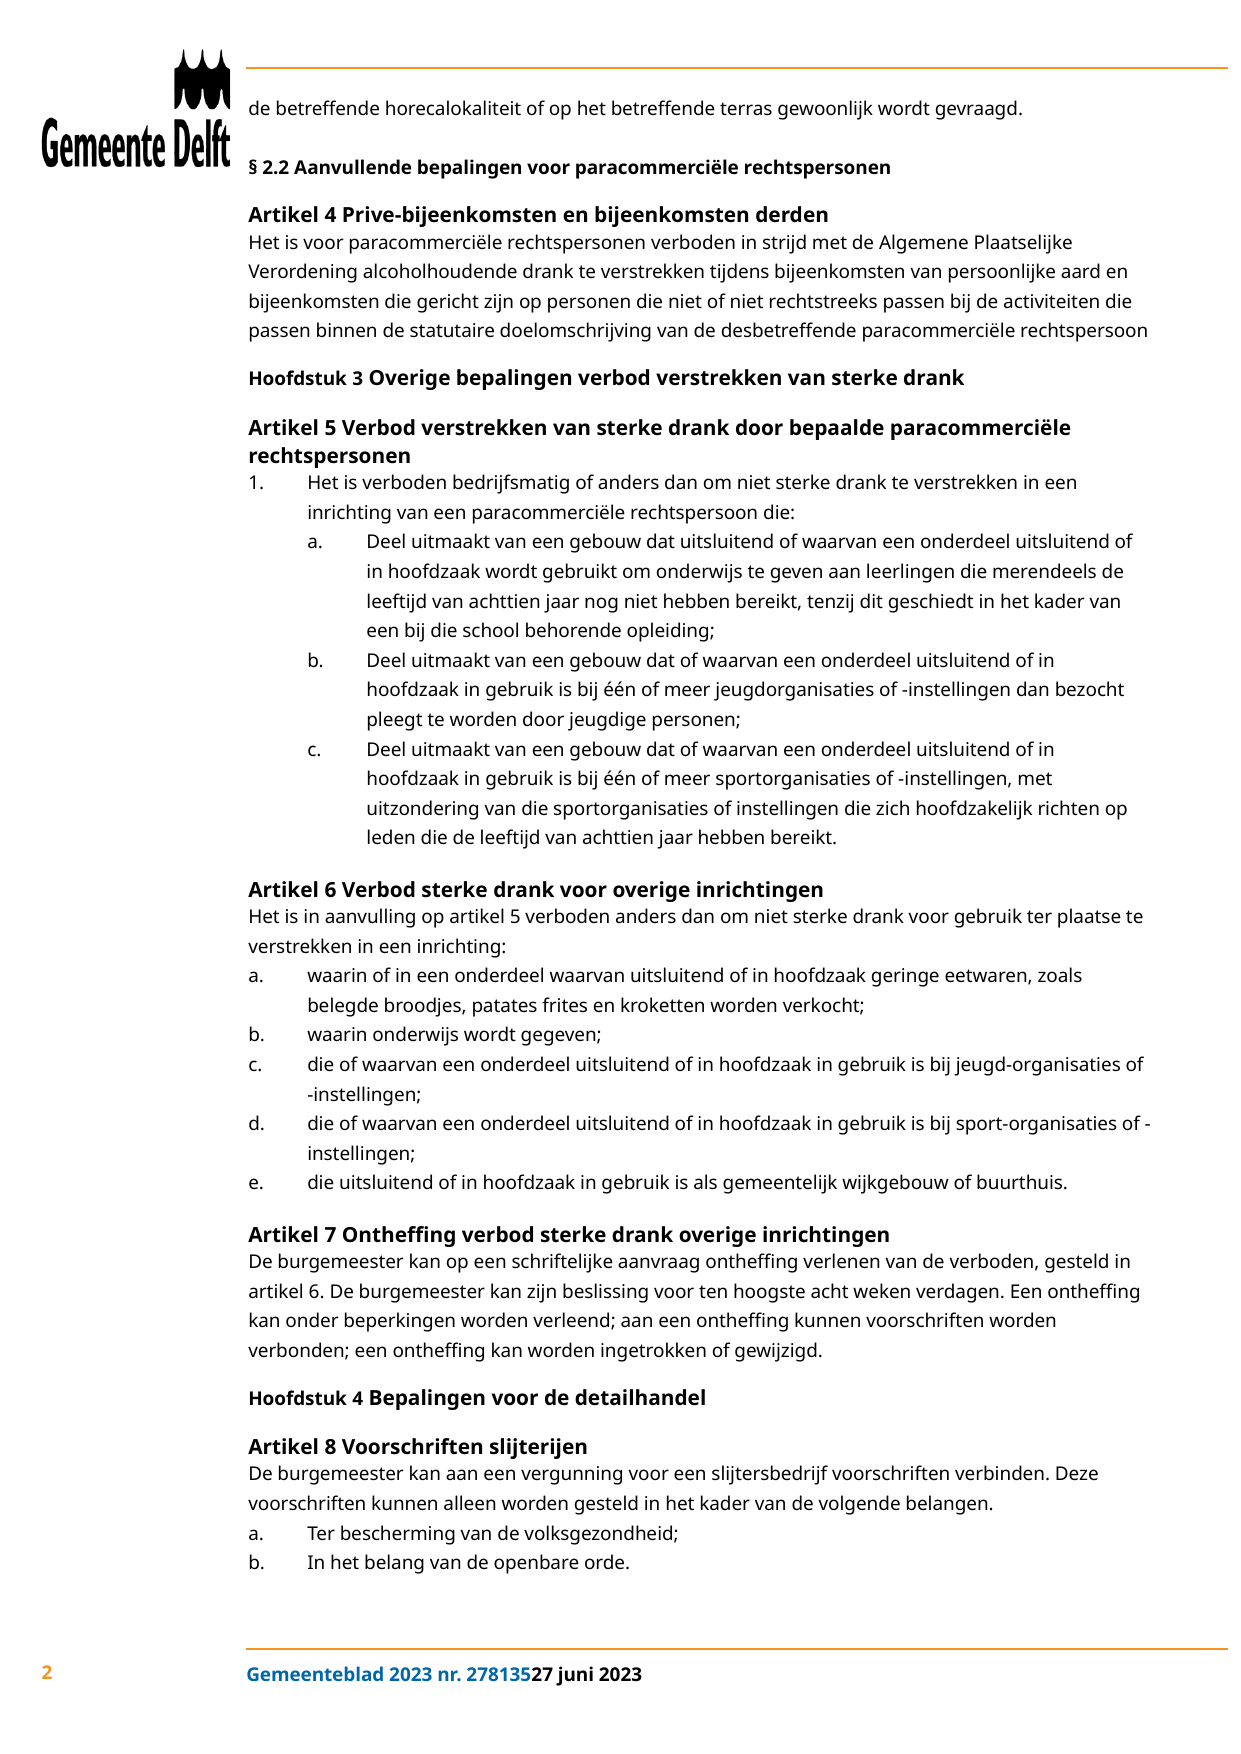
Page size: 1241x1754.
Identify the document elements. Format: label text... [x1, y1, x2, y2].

list die uitsluitend of in hoofdzaak in gebruik is als gemeentelijk wijkgebouw of buurthuis. [248, 1169, 1152, 1195]
text Artikel 6 Verbod sterke drank voor overige inrichtingen [248, 875, 1152, 903]
text de betreffende horecalokaliteit of op het betreffende terras gewoonlijk wordt gevraagd. [248, 95, 1152, 121]
list Deel uitmaakt van een gebouw dat uitsluitend of waarvan een onderdeel uitsluitend of in hoofdzaak wordt gebruikt om onderwijs te geven aan leerlingen die merendeels de leeftijd van achttien jaar nog niet hebben bereikt, tenzij dit geschiedt in het kader van een bij die school behorende opleiding; [307, 529, 1152, 643]
list Het is verboden bedrijfsmatig of anders dan om niet sterke drank te verstrekken in een inrichting van een paracommerciële rechtspersoon die: [248, 469, 1152, 525]
text Het is in aanvulling op artikel 5 verboden anders dan om niet sterke drank voor gebruik ter plaatse te verstrekken in een inrichting: [248, 903, 1152, 959]
text Hoofdstuk 3 Overige bepalingen verbod verstrekken van sterke drank [248, 363, 1152, 392]
text Artikel 7 Ontheffing verbod sterke drank overige inrichtingen [248, 1220, 1152, 1248]
list Deel uitmaakt van een gebouw dat of waarvan een onderdeel uitsluitend of in hoofdzaak in gebruik is bij één of meer jeugdorganisaties of -instellingen dan bezocht pleegt te worden door jeugdige personen; [307, 647, 1152, 732]
list Deel uitmaakt van een gebouw dat of waarvan een onderdeel uitsluitend of in hoofdzaak in gebruik is bij één of meer sportorganisaties of -instellingen, met uitzondering van die sportorganisaties of instellingen die zich hoofdzakelijk richten op leden die de leeftijd van achttien jaar hebben bereikt. [307, 736, 1152, 850]
picture [41, 47, 231, 172]
list die of waarvan een onderdeel uitsluitend of in hoofdzaak in gebruik is bij sport-organisaties of -instellingen; [248, 1110, 1152, 1166]
text § 2.2 Aanvullende bepalingen voor paracommerciële rechtspersonen [248, 154, 1152, 180]
text Artikel 5 Verbod verstrekken van sterke drank door bepaalde paracommerciële rechtspersonen [248, 413, 1152, 469]
text De burgemeester kan op een schriftelijke aanvraag ontheffing verlenen van de verboden, gesteld in artikel 6. De burgemeester kan zijn beslissing voor ten hoogste acht weken verdagen. Een ontheffing kan onder beperkingen worden verleend; aan een ontheffing kunnen voorschriften worden verbonden; een ontheffing kan worden ingetrokken of gewijzigd. [248, 1248, 1152, 1363]
list Ter bescherming van de volksgezondheid; [248, 1520, 1152, 1545]
text Artikel 4 Prive-bijeenkomsten en bijeenkomsten derden [248, 201, 1152, 229]
list waarin onderwijs wordt gegeven; [248, 1022, 1152, 1047]
list die of waarvan een onderdeel uitsluitend of in hoofdzaak in gebruik is bij jeugd-organisaties of -instellingen; [248, 1051, 1152, 1107]
text Artikel 8 Voorschriften slijterijen [248, 1432, 1152, 1461]
text Hoofdstuk 4 Bepalingen voor de detailhandel [248, 1383, 1152, 1411]
list waarin of in een onderdeel waarvan uitsluitend of in hoofdzaak geringe eetwaren, zoals belegde broodjes, patates frites en kroketten worden verkocht; [248, 962, 1152, 1018]
list In het belang van de openbare orde. [248, 1549, 1152, 1575]
text De burgemeester kan aan een vergunning voor een slijtersbedrijf voorschriften verbinden. Deze voorschriften kunnen alleen worden gesteld in het kader van de volgende belangen. [248, 1461, 1152, 1516]
text Het is voor paracommerciële rechtspersonen verboden in strijd met de Algemene Plaatselijke Verordening alcoholhoudende drank te verstrekken tijdens bijeenkomsten van persoonlijke aard en bijeenkomsten die gericht zijn op personen die niet of niet rechtstreeks passen bij de activiteiten die passen binnen de statutaire doelomschrijving van de desbetreffende paracommerciële rechtspersoon [248, 229, 1152, 343]
